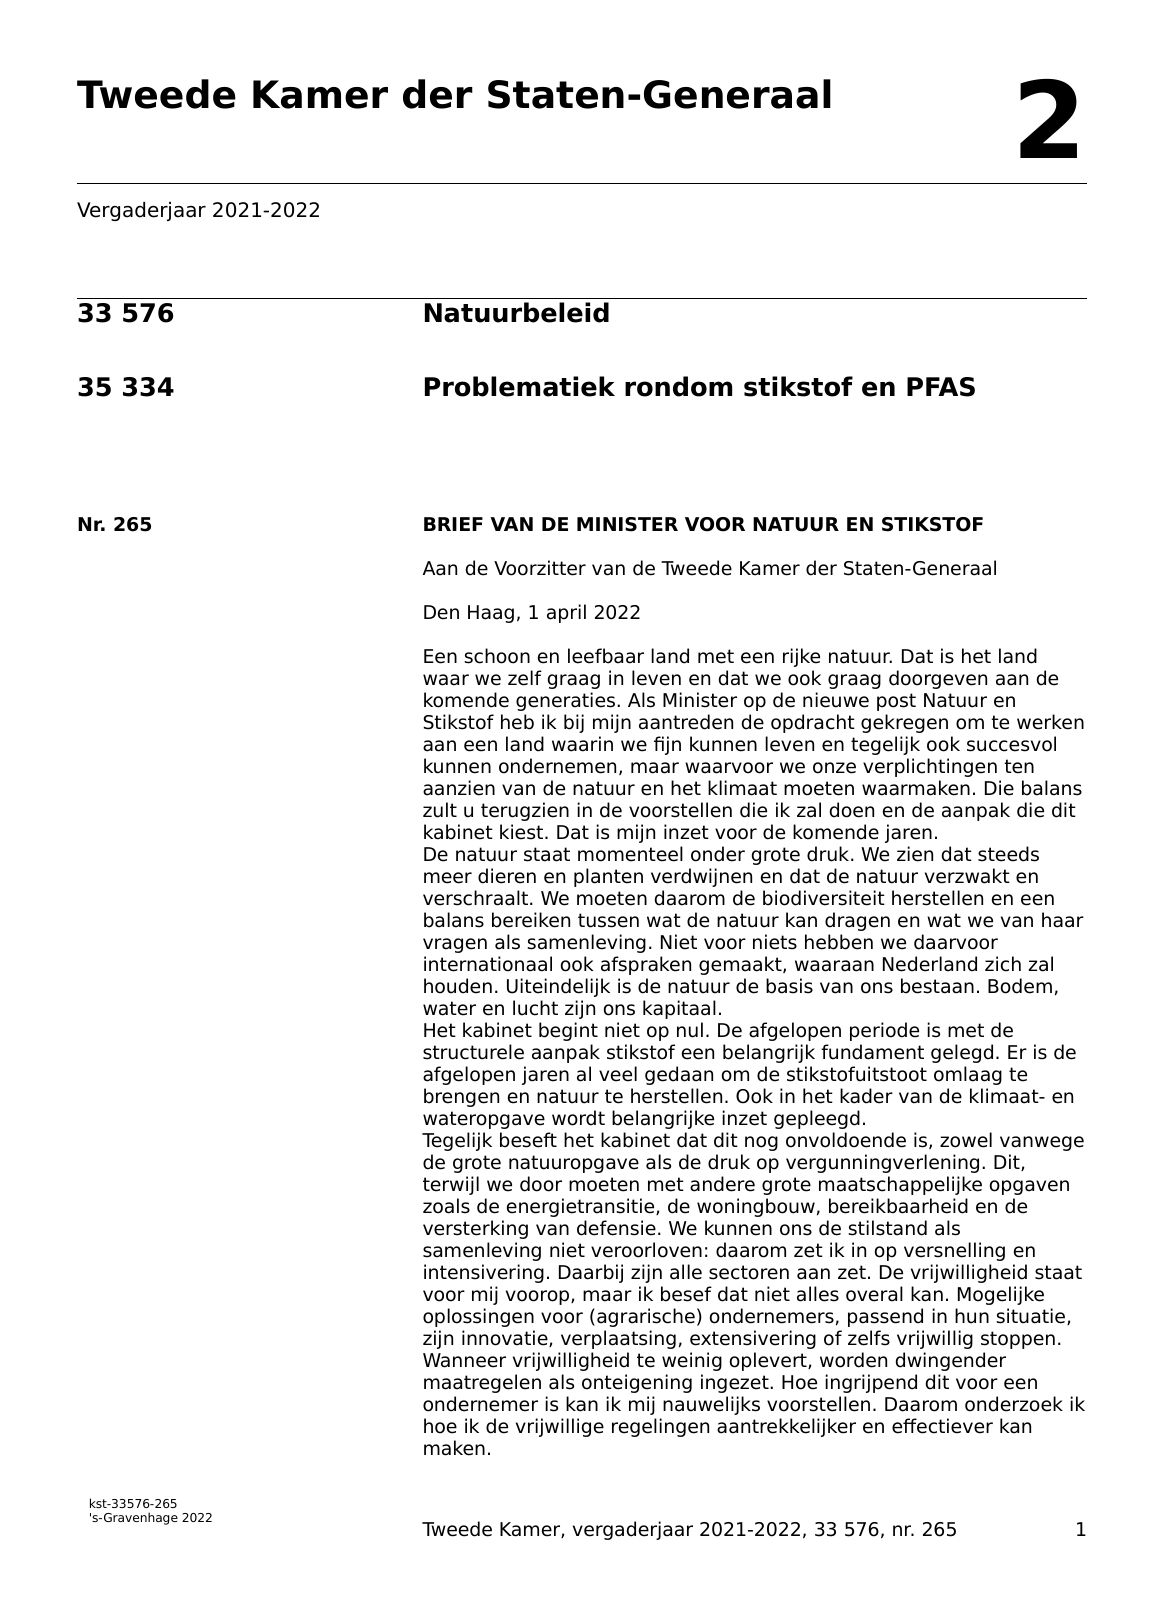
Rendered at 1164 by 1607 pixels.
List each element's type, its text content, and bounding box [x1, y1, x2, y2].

subtitle Nr. 265 BRIEF VAN DE MINISTER VOOR NATUUR EN STIKSTOF [77, 514, 1087, 536]
subtitle 33 576 Natuurbeleid [77, 299, 1087, 329]
text kst-33576-265 [88, 1497, 323, 1511]
text Tegelijk beseft het kabinet dat dit nog onvoldoende is, zowel vanwege de grote natuuropgave als de druk op vergunningverlening. Dit, terwijl we door moeten met andere grote maatschappelijke opgaven zoals de energietransitie, de woningbouw, bereikbaarheid en de versterking van defensie. We kunnen ons de stilstand als samenleving niet veroorloven: daarom zet ik in op versnelling en intensivering. Daarbij zijn alle sectoren aan zet. De vrijwilligheid staat voor mij voorop, maar ik besef dat niet alles overal kan. Mogelijke oplossingen voor (agrarische) ondernemers, passend in hun situatie, zijn innovatie, verplaatsing, extensivering of zelfs vrijwillig stoppen. Wanneer vrijwilligheid te weinig oplevert, worden dwingender maatregelen als onteigening ingezet. Hoe ingrijpend dit voor een ondernemer is kan ik mij nauwelijks voorstellen. Daarom onderzoek ik hoe ik de vrijwillige regelingen aantrekkelijker en effectiever kan maken. [422, 1130, 1087, 1459]
text Aan de Voorzitter van de Tweede Kamer der Staten-Generaal [422, 558, 1087, 580]
table_header 2 [886, 59, 1087, 183]
subtitle 35 334 Problematiek rondom stikstof en PFAS [77, 373, 1087, 403]
text De natuur staat momenteel onder grote druk. We zien dat steeds meer dieren en planten verdwijnen en dat de natuur verzwakt en verschraalt. We moeten daarom de biodiversiteit herstellen en een balans bereiken tussen wat de natuur kan dragen en wat we van haar vragen als samenleving. Niet voor niets hebben we daarvoor internationaal ook afspraken gemaakt, waaraan Nederland zich zal houden. Uiteindelijk is de natuur de basis van ons bestaan. Bodem, water en lucht zijn ons kapitaal. [422, 844, 1087, 1020]
text Een schoon en leefbaar land met een rijke natuur. Dat is het land waar we zelf graag in leven en dat we ook graag doorgeven aan de komende generaties. Als Minister op de nieuwe post Natuur en Stikstof heb ik bij mijn aantreden de opdracht gekregen om te werken aan een land waarin we fijn kunnen leven en tegelijk ook succesvol kunnen ondernemen, maar waarvoor we onze verplichtingen ten aanzien van de natuur en het klimaat moeten waarmaken. Die balans zult u terugzien in de voorstellen die ik zal doen en de aanpak die dit kabinet kiest. Dat is mijn inzet voor de komende jaren. [422, 646, 1087, 844]
text 's-Gravenhage 2022 [88, 1511, 323, 1525]
text Den Haag, 1 april 2022 [422, 602, 1087, 624]
text Het kabinet begint niet op nul. De afgelopen periode is met de structurele aanpak stikstof een belangrijk fundament gelegd. Er is de afgelopen jaren al veel gedaan om de stikstofuitstoot omlaag te brengen en natuur te herstellen. Ook in het kader van de klimaat- en wateropgave wordt belangrijke inzet gepleegd. [422, 1020, 1087, 1130]
table_cell Vergaderjaar 2021-2022 [77, 184, 1087, 298]
table_header Tweede Kamer der Staten-Generaal [77, 59, 886, 183]
